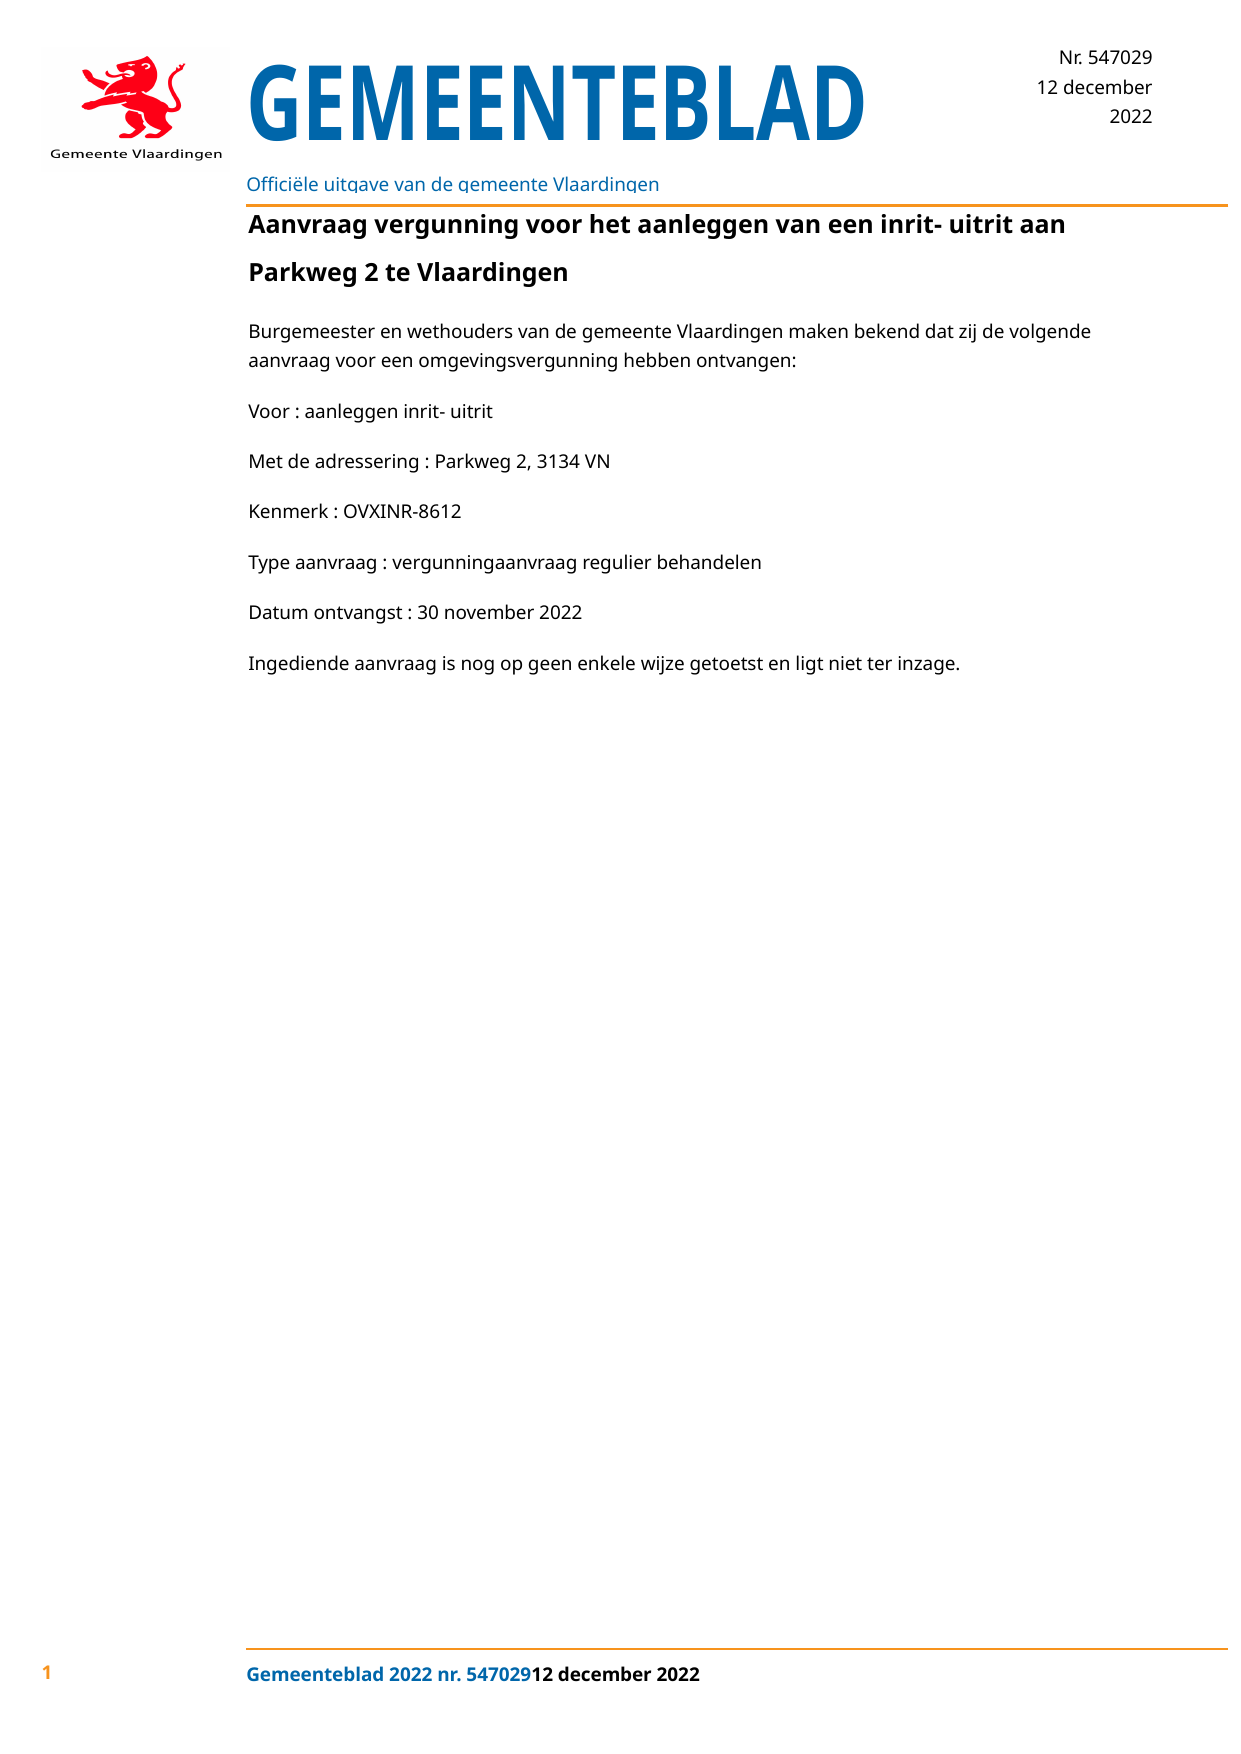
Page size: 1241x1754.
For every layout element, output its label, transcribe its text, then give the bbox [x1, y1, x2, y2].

text Datum ontvangst : 30 november 2022 [248, 599, 1152, 625]
text Ingediende aanvraag is nog op geen enkele wijze getoetst en ligt niet ter inzage. [248, 650, 1152, 676]
picture [41, 47, 231, 172]
text Kenmerk : OVXINR-8612 [248, 499, 1152, 524]
text Aanvraag vergunning voor het aanleggen van een inrit- uitrit aan Parkweg 2 te Vlaardingen [248, 207, 1152, 288]
text Voor : aanleggen inrit- uitrit [248, 398, 1152, 424]
text Type aanvraag : vergunningaanvraag regulier behandelen [248, 549, 1152, 575]
text Met de adressering : Parkweg 2, 3134 VN [248, 448, 1152, 474]
text Burgemeester en wethouders van de gemeente Vlaardingen maken bekend dat zij de volgende aanvraag voor een omgevingsvergunning hebben ontvangen: [248, 318, 1152, 373]
